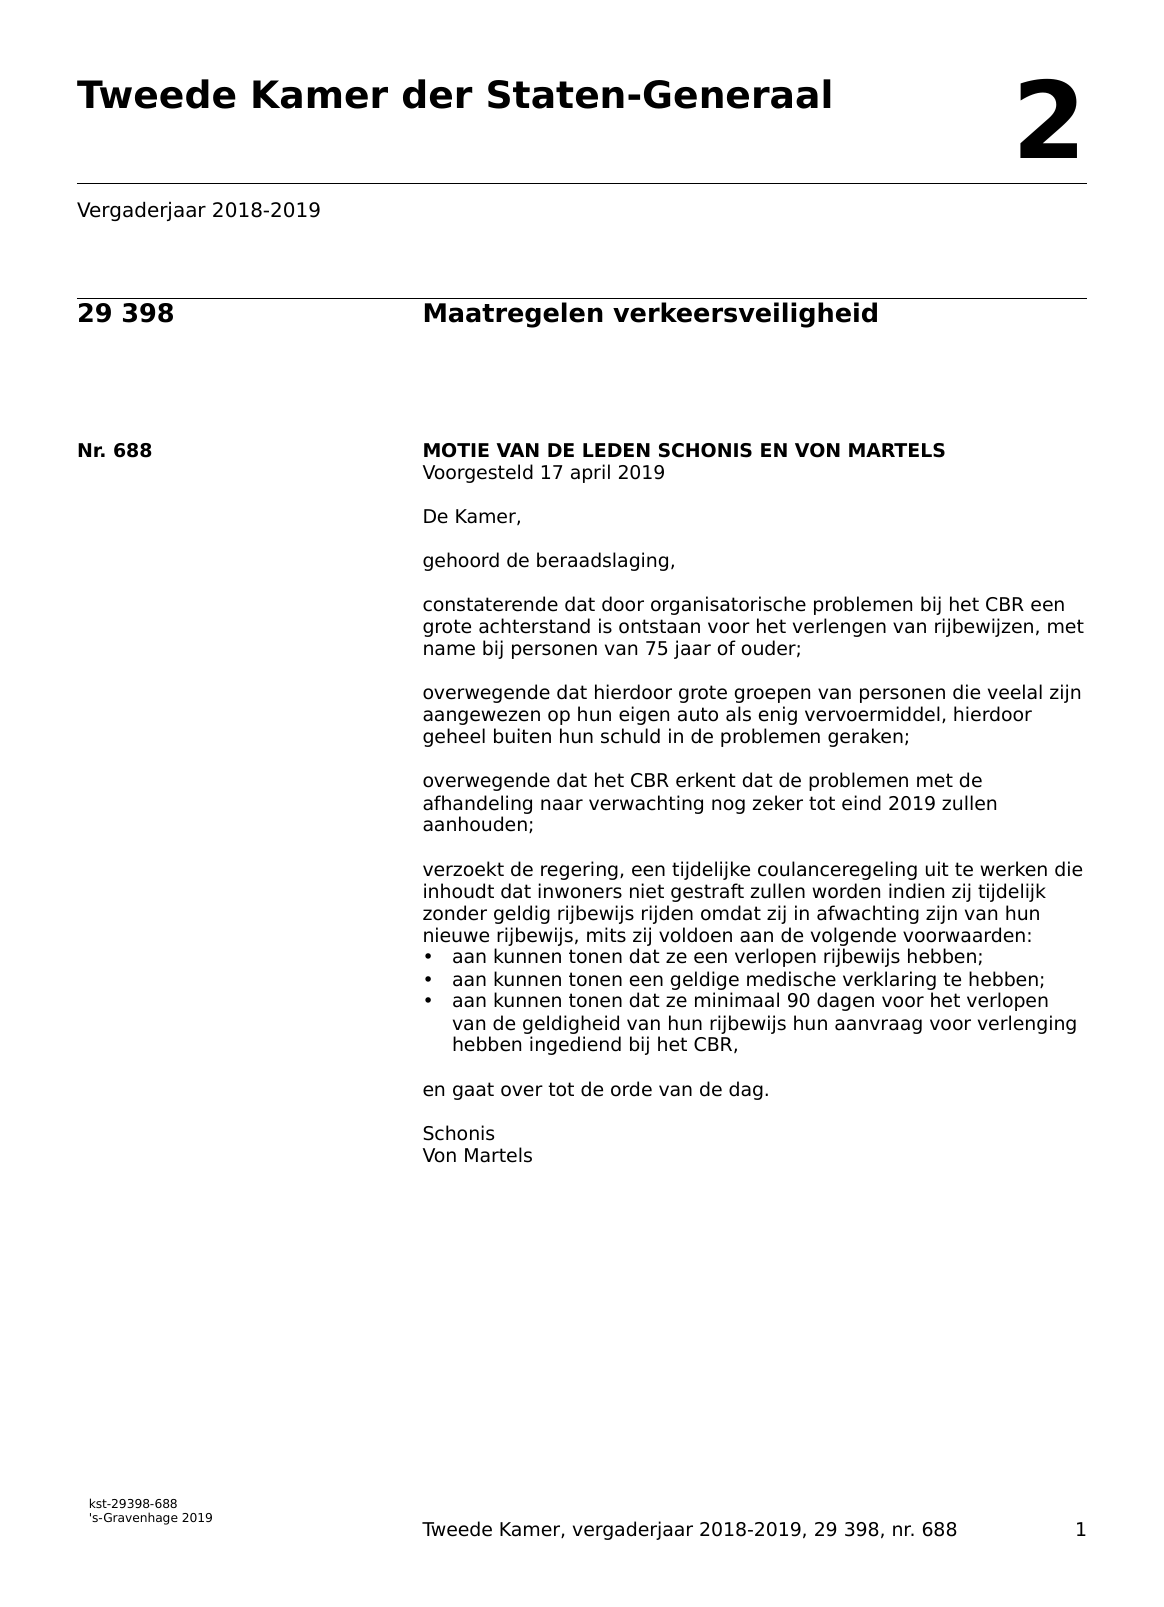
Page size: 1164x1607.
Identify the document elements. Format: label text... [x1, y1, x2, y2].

text De Kamer, [422, 506, 1087, 528]
text Von Martels [422, 1145, 1087, 1167]
text • aan kunnen tonen dat ze minimaal 90 dagen voor het verlopen van de geldigheid van hun rijbewijs hun aanvraag voor verlenging hebben ingediend bij het CBR, [422, 990, 1087, 1056]
table_header 2 [886, 59, 1087, 183]
text kst-29398-688 [88, 1497, 323, 1511]
subtitle Nr. 688 MOTIE VAN DE LEDEN SCHONIS EN VON MARTELS [77, 440, 1087, 462]
text Voorgesteld 17 april 2019 [422, 462, 1087, 484]
table_cell Vergaderjaar 2018-2019 [77, 184, 1087, 298]
text en gaat over tot de orde van de dag. [422, 1078, 1087, 1101]
text 's-Gravenhage 2019 [88, 1511, 323, 1525]
text gehoord de beraadslaging, [422, 550, 1087, 572]
text Schonis [422, 1123, 1087, 1145]
text • aan kunnen tonen dat ze een verlopen rijbewijs hebben; [422, 946, 1087, 968]
table_header Tweede Kamer der Staten-Generaal [77, 59, 886, 183]
text overwegende dat hierdoor grote groepen van personen die veelal zijn aangewezen op hun eigen auto als enig vervoermiddel, hierdoor geheel buiten hun schuld in de problemen geraken; [422, 682, 1087, 748]
subtitle 29 398 Maatregelen verkeersveiligheid [77, 299, 1087, 329]
text overwegende dat het CBR erkent dat de problemen met de afhandeling naar verwachting nog zeker tot eind 2019 zullen aanhouden; [422, 770, 1087, 836]
text • aan kunnen tonen een geldige medische verklaring te hebben; [422, 968, 1087, 990]
text verzoekt de regering, een tijdelijke coulanceregeling uit te werken die inhoudt dat inwoners niet gestraft zullen worden indien zij tijdelijk zonder geldig rijbewijs rijden omdat zij in afwachting zijn van hun nieuwe rijbewijs, mits zij voldoen aan de volgende voorwaarden: [422, 858, 1087, 946]
text constaterende dat door organisatorische problemen bij het CBR een grote achterstand is ontstaan voor het verlengen van rijbewijzen, met name bij personen van 75 jaar of ouder; [422, 594, 1087, 660]
